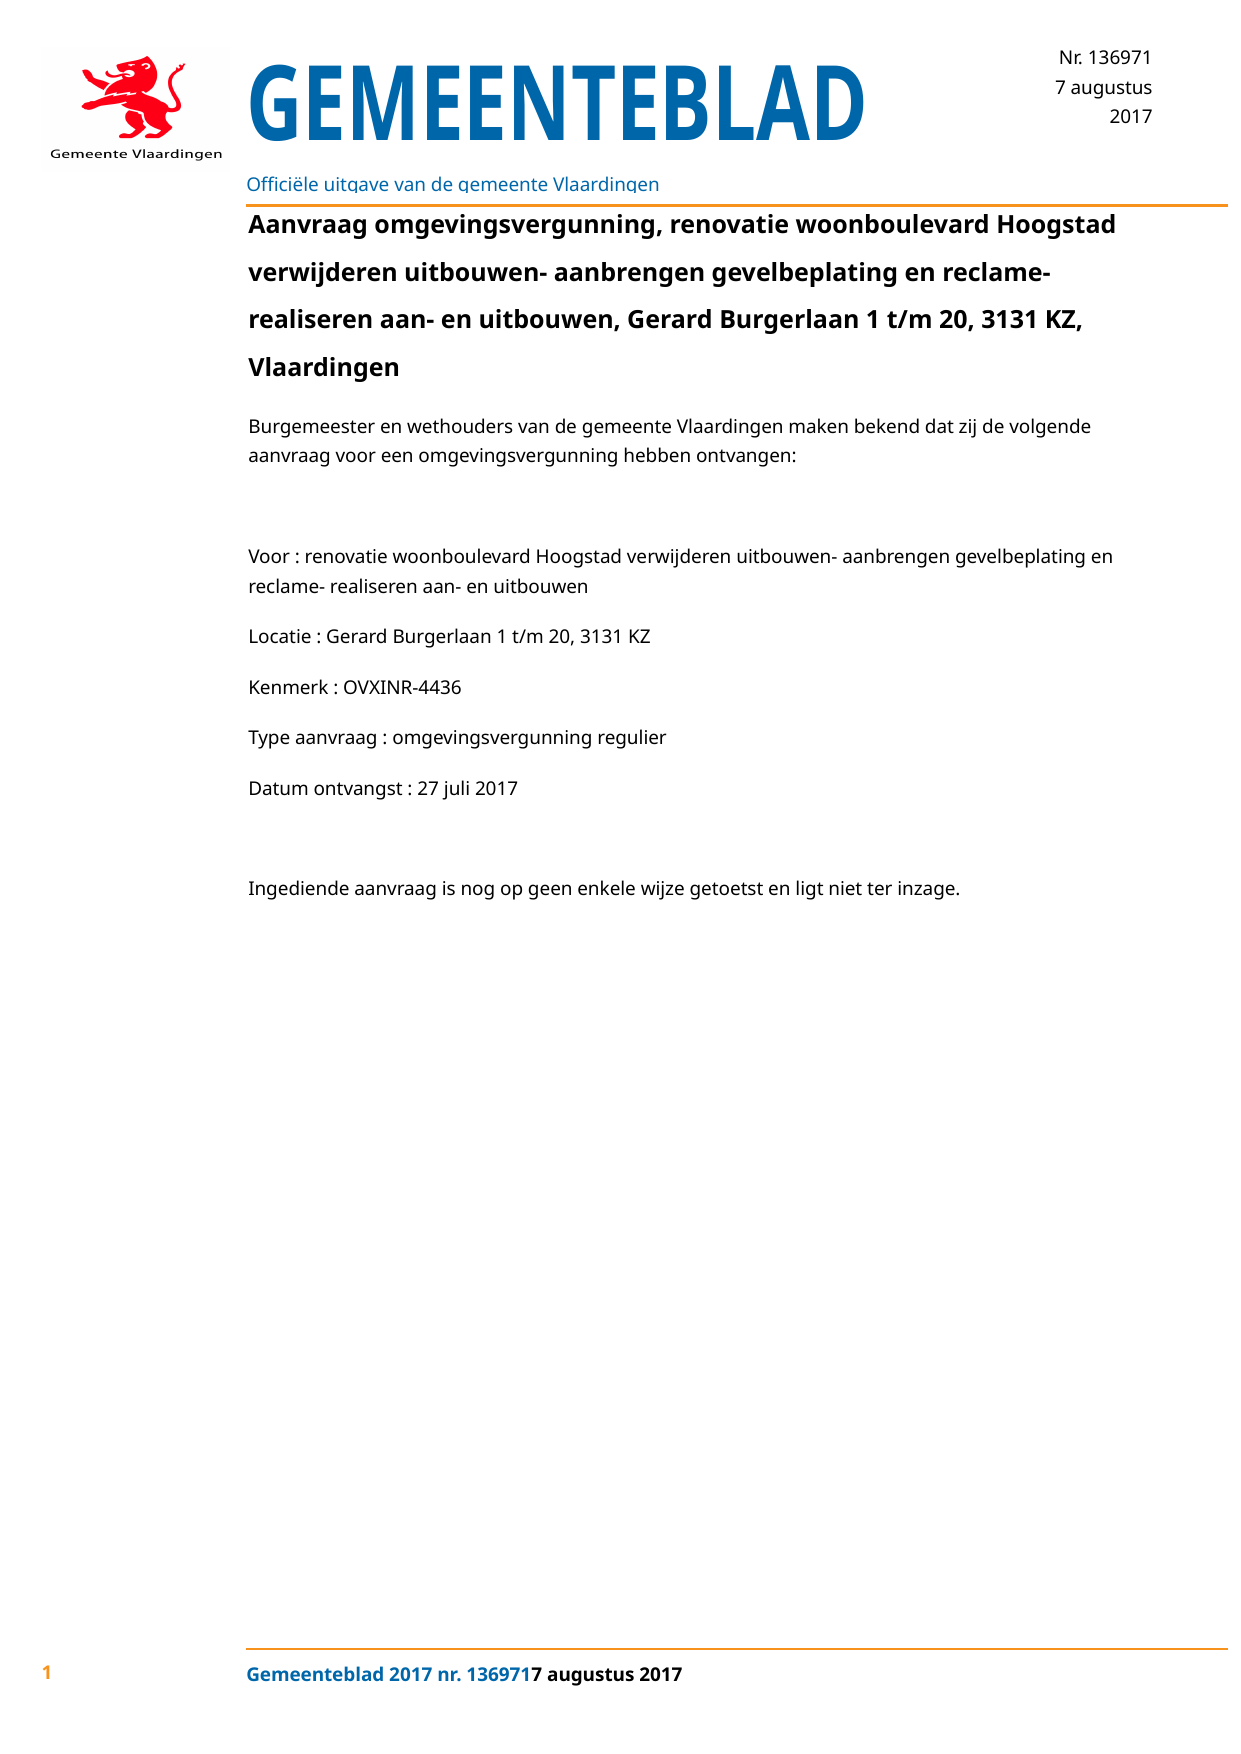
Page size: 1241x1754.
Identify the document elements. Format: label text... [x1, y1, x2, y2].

text Datum ontvangst : 27 juli 2017 [248, 775, 1152, 801]
text Voor : renovatie woonboulevard Hoogstad verwijderen uitbouwen- aanbrengen gevelbeplating en reclame- realiseren aan- en uitbouwen [248, 543, 1152, 599]
text Burgemeester en wethouders van de gemeente Vlaardingen maken bekend dat zij de volgende aanvraag voor een omgevingsvergunning hebben ontvangen: [248, 413, 1152, 468]
text Ingediende aanvraag is nog op geen enkele wijze getoetst en ligt niet ter inzage. [248, 876, 1152, 901]
text Type aanvraag : omgevingsvergunning regulier [248, 724, 1152, 750]
text Kenmerk : OVXINR-4436 [248, 674, 1152, 700]
text Locatie : Gerard Burgerlaan 1 t/m 20, 3131 KZ [248, 623, 1152, 649]
text Aanvraag omgevingsvergunning, renovatie woonboulevard Hoogstad verwijderen uitbouwen- aanbrengen gevelbeplating en reclame- realiseren aan- en uitbouwen, Gerard Burgerlaan 1 t/m 20, 3131 KZ, Vlaardingen [248, 207, 1152, 384]
picture [41, 47, 231, 172]
